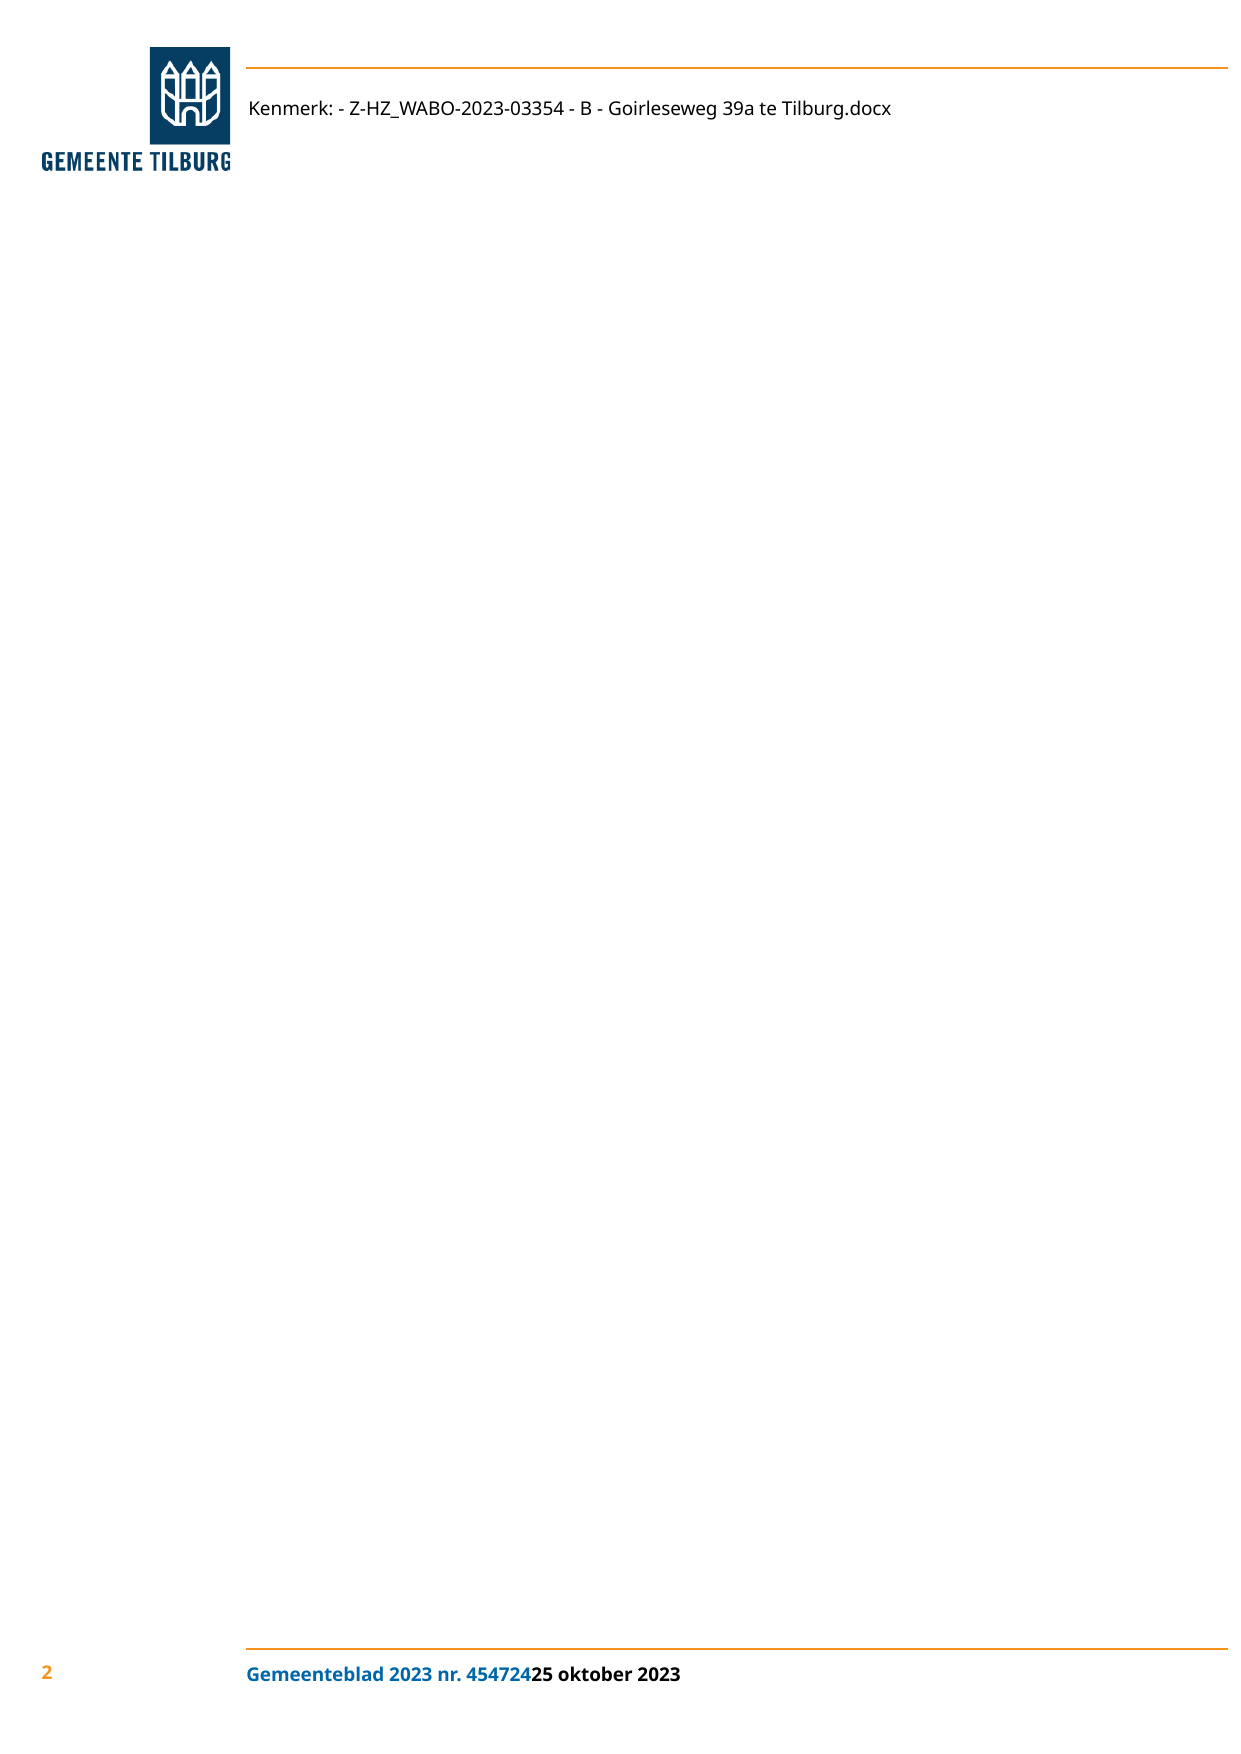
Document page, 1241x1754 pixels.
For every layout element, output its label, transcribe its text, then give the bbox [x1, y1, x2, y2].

picture [41, 47, 231, 172]
text Kenmerk: - Z-HZ_WABO-2023-03354 - B - Goirleseweg 39a te Tilburg.docx [248, 95, 1152, 121]
